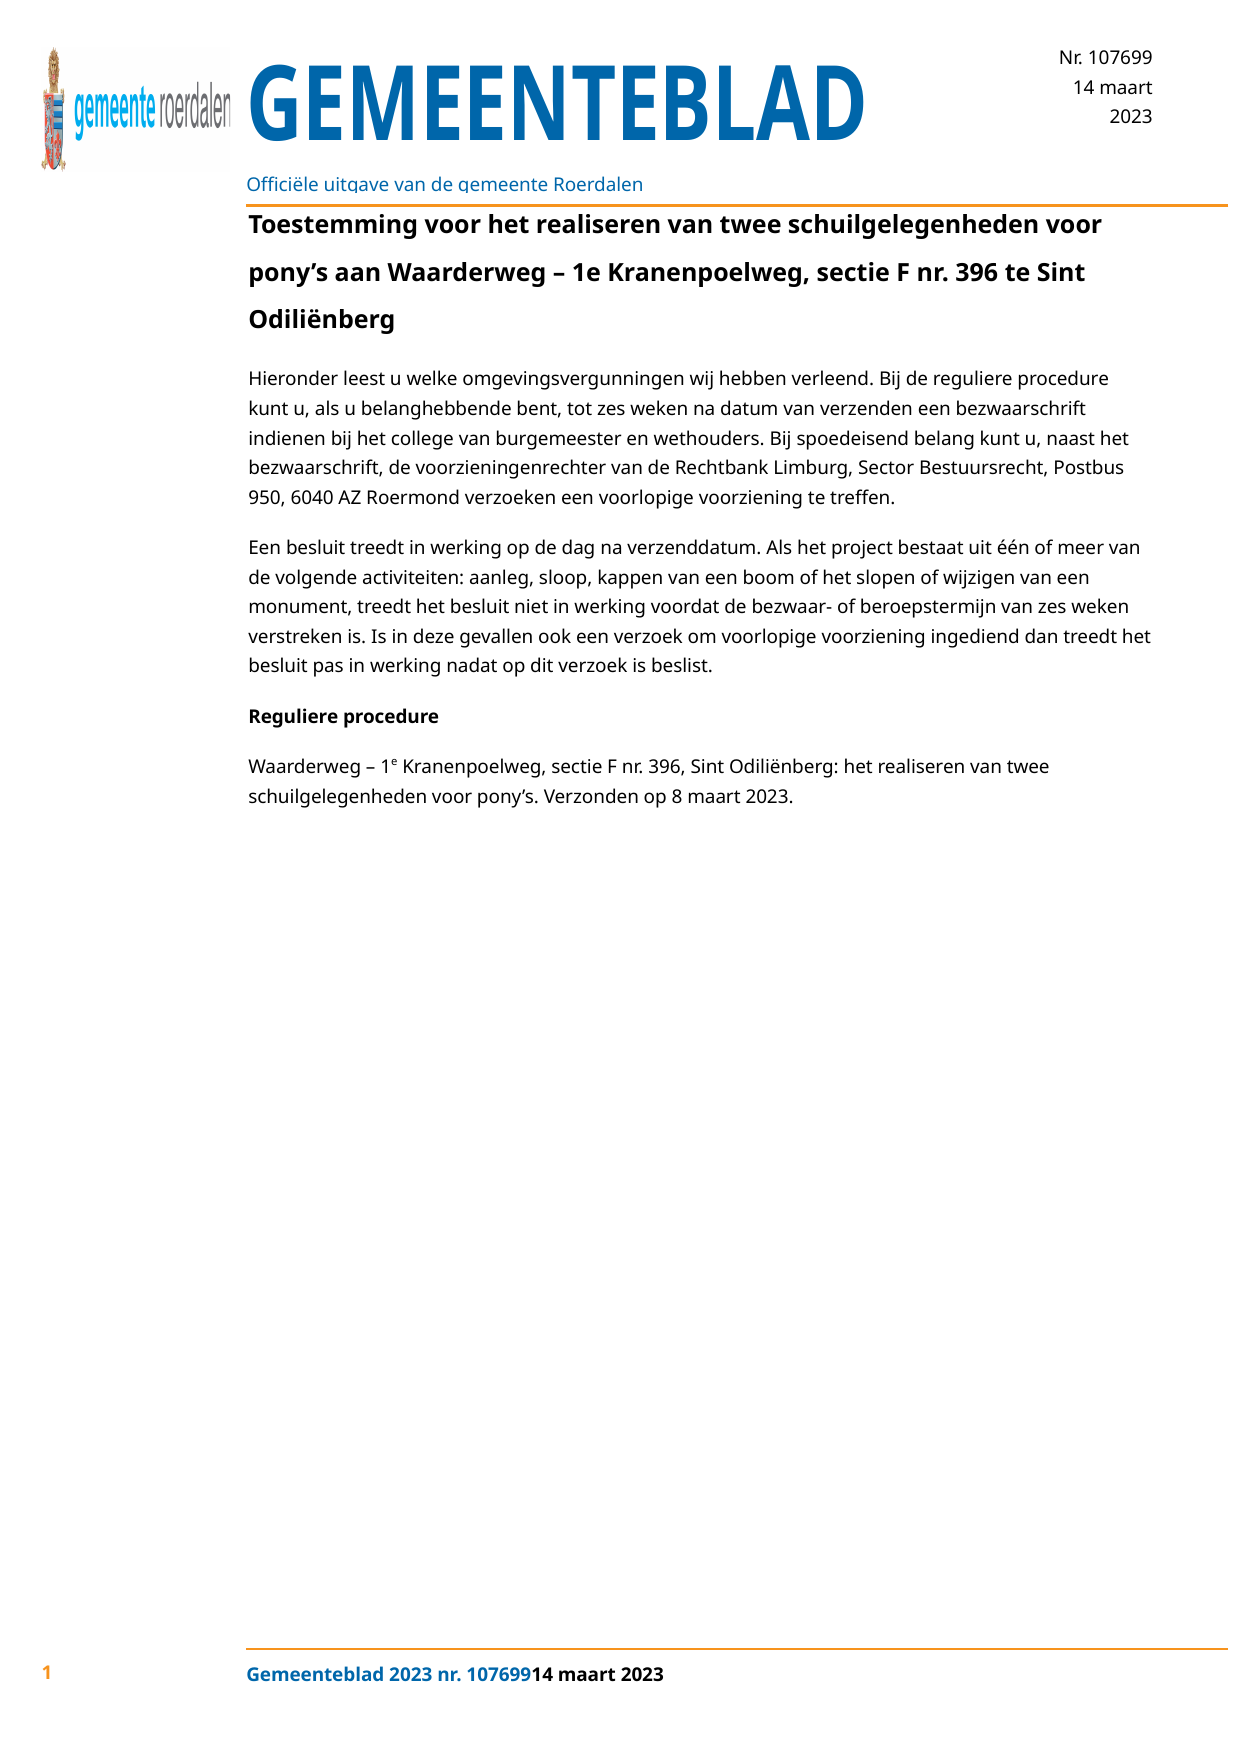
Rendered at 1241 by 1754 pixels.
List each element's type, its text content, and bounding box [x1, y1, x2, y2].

text Toestemming voor het realiseren van twee schuilgelegenheden voor pony’s aan Waarderweg – 1e Kranenpoelweg, sectie F nr. 396 te Sint Odiliënberg [248, 207, 1152, 336]
text Hieronder leest u welke omgevingsvergunningen wij hebben verleend. Bij de reguliere procedure kunt u, als u belanghebbende bent, tot zes weken na datum van verzenden een bezwaarschrift indienen bij het college van burgemeester en wethouders. Bij spoedeisend belang kunt u, naast het bezwaarschrift, de voorzieningenrechter van de Rechtbank Limburg, Sector Bestuursrecht, Postbus 950, 6040 AZ Roermond verzoeken een voorlopige voorziening te treffen. [248, 366, 1152, 509]
text Een besluit treedt in werking op de dag na verzenddatum. Als het project bestaat uit één of meer van de volgende activiteiten: aanleg, sloop, kappen van een boom of het slopen of wijzigen van een monument, treedt het besluit niet in werking voordat de bezwaar- of beroepstermijn van zes weken verstreken is. Is in deze gevallen ook een verzoek om voorlopige voorziening ingediend dan treedt het besluit pas in werking nadat op dit verzoek is beslist. [248, 534, 1152, 678]
text Reguliere procedure [248, 703, 1152, 729]
text Waarderweg – 1e Kranenpoelweg, sectie F nr. 396, Sint Odiliënberg: het realiseren van twee schuilgelegenheden voor pony’s. Verzonden op 8 maart 2023. [248, 753, 1152, 809]
picture [41, 47, 231, 172]
